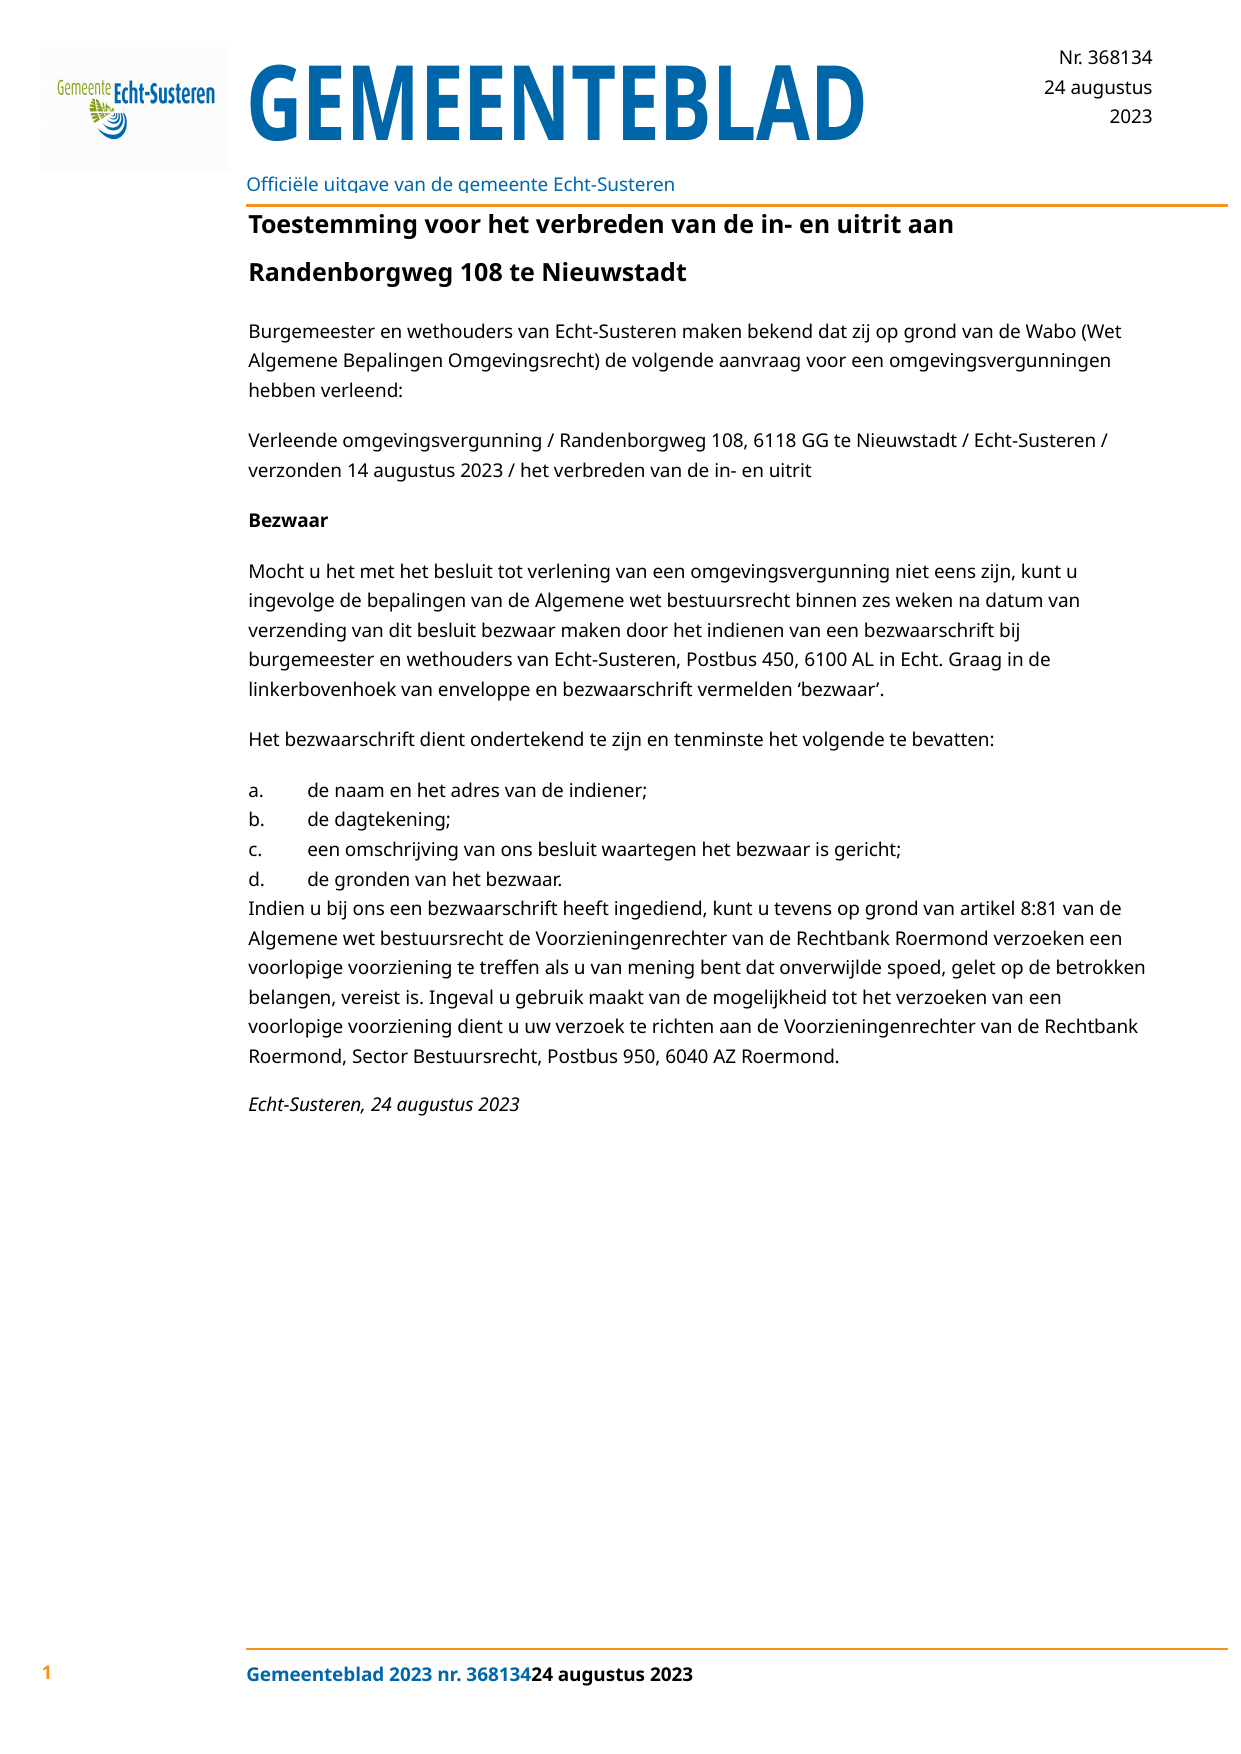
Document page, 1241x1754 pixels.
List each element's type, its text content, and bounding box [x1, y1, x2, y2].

text Toestemming voor het verbreden van de in- en uitrit aan Randenborgweg 108 te Nieuwstadt [248, 207, 1152, 288]
text Burgemeester en wethouders van Echt-Susteren maken bekend dat zij op grond van de Wabo (Wet Algemene Bepalingen Omgevingsrecht) de volgende aanvraag voor een omgevingsvergunningen hebben verleend: [248, 318, 1152, 403]
text Mocht u het met het besluit tot verlening van een omgevingsvergunning niet eens zijn, kunt u ingevolge de bepalingen van de Algemene wet bestuursrecht binnen zes weken na datum van verzending van dit besluit bezwaar maken door het indienen van een bezwaarschrift bij burgemeester en wethouders van Echt-Susteren, Postbus 450, 6100 AL in Echt. Graag in de linkerbovenhoek van enveloppe en bezwaarschrift vermelden ‘bezwaar’. [248, 558, 1152, 702]
list de gronden van het bezwaar. [248, 866, 1152, 892]
text Echt-Susteren, 24 augustus 2023 [248, 1091, 1152, 1117]
picture [41, 47, 231, 172]
text Het bezwaarschrift dient ondertekend te zijn en tenminste het volgende te bevatten: [248, 727, 1152, 752]
text Verleende omgevingsvergunning / Randenborgweg 108, 6118 GG te Nieuwstadt / Echt-Susteren / verzonden 14 augustus 2023 / het verbreden van de in- en uitrit [248, 427, 1152, 483]
list de dagtekening; [248, 807, 1152, 832]
text Bezwaar [248, 507, 1152, 533]
list een omschrijving van ons besluit waartegen het bezwaar is gericht; [248, 836, 1152, 862]
list de naam en het adres van de indiener; [248, 777, 1152, 803]
text Indien u bij ons een bezwaarschrift heeft ingediend, kunt u tevens op grond van artikel 8:81 van de Algemene wet bestuursrecht de Voorzieningenrechter van de Rechtbank Roermond verzoeken een voorlopige voorziening te treffen als u van mening bent dat onverwijlde spoed, gelet op de betrokken belangen, vereist is. Ingeval u gebruik maakt van de mogelijkheid tot het verzoeken van een voorlopige voorziening dient u uw verzoek te richten aan de Voorzieningenrechter van de Rechtbank Roermond, Sector Bestuursrecht, Postbus 950, 6040 AZ Roermond. [248, 895, 1152, 1069]
